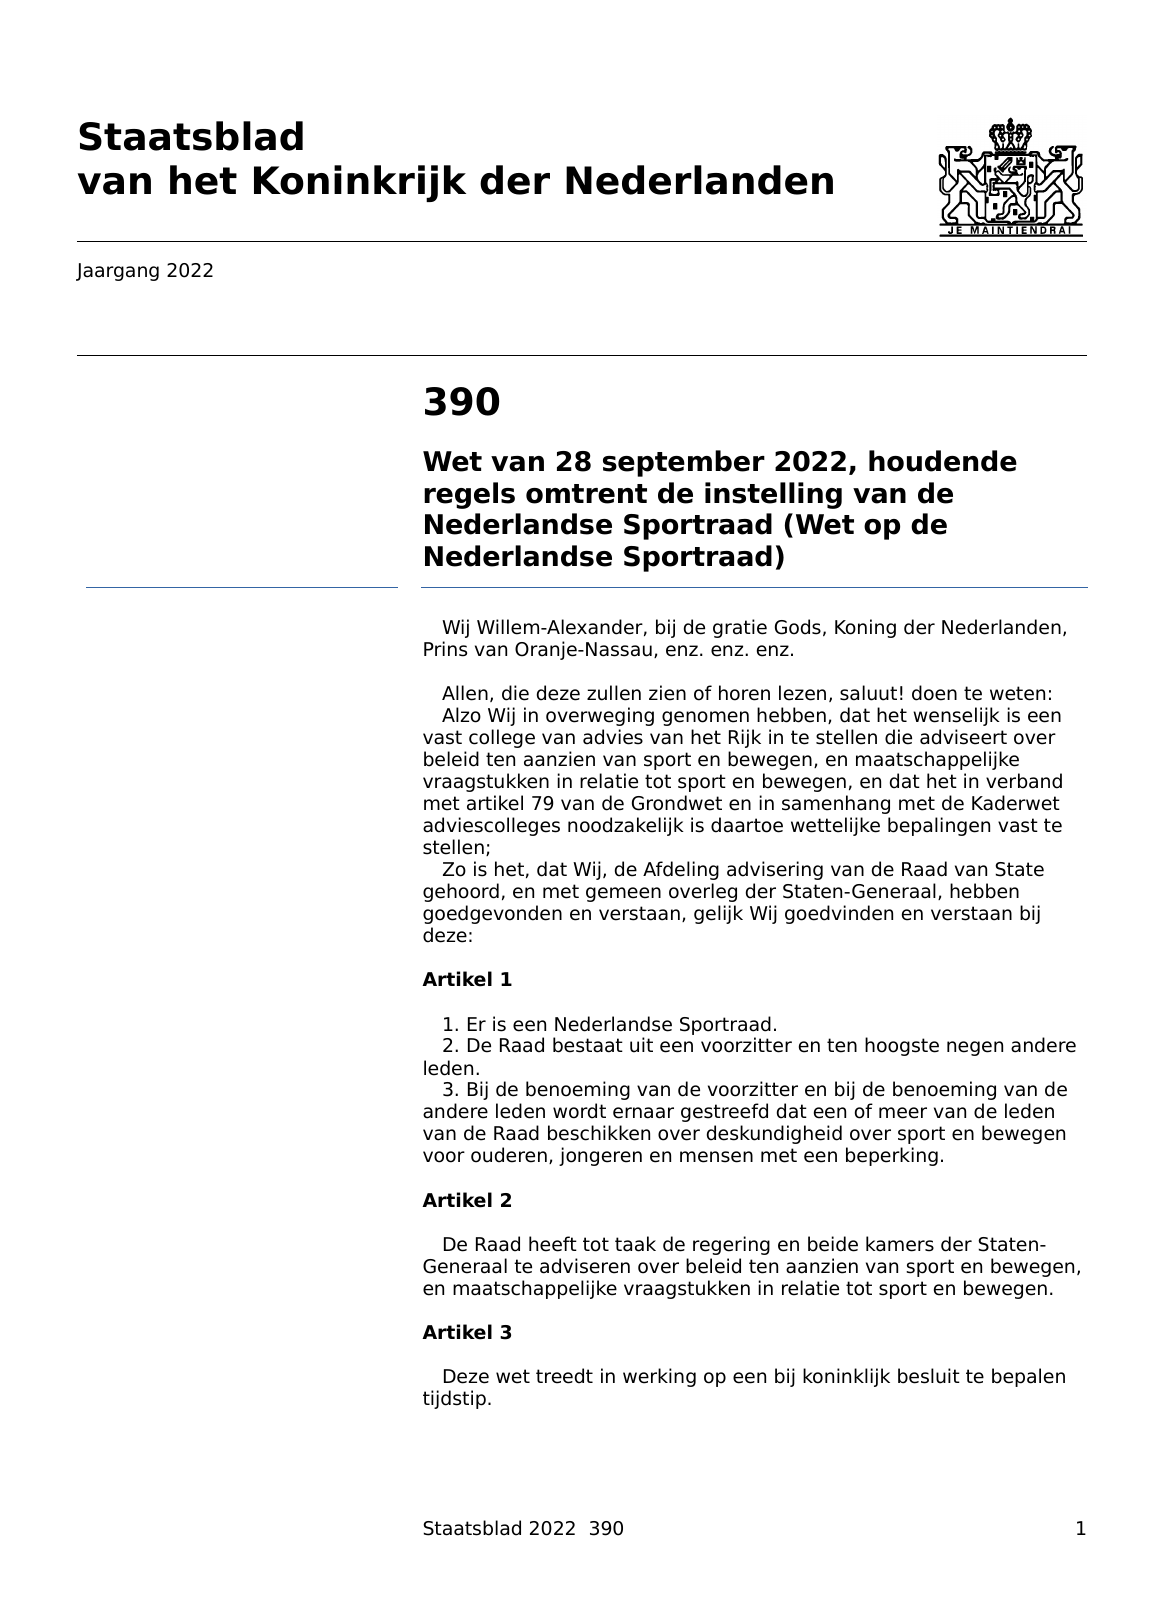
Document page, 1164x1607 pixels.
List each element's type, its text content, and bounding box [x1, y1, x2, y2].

table_header [886, 100, 1087, 241]
text 2. De Raad bestaat uit een voorzitter en ten hoogste negen andere leden. [422, 1035, 1087, 1079]
text 3. Bij de benoeming van de voorzitter en bij de benoeming van de andere leden wordt ernaar gestreefd dat een of meer van de leden van de Raad beschikken over deskundigheid over sport en bewegen voor ouderen, jongeren en mensen met een beperking. [422, 1079, 1087, 1167]
text Deze wet treedt in werking op een bij koninklijk besluit te bepalen tijdstip. [422, 1366, 1087, 1410]
picture [936, 115, 1087, 240]
text Wet van 28 september 2022, houdende regels omtrent de instelling van de Nederlandse Sportraad (Wet op de Nederlandse Sportraad) [422, 447, 1087, 573]
subtitle Artikel 1 [422, 969, 1087, 991]
text Wij Willem-Alexander, bij de gratie Gods, Koning der Nederlanden, Prins van Oranje-Nassau, enz. enz. enz. [422, 617, 1087, 661]
text Zo is het, dat Wij, de Afdeling advisering van de Raad van State gehoord, en met gemeen overleg der Staten-Generaal, hebben goedgevonden en verstaan, gelijk Wij goedvinden en verstaan bij deze: [422, 859, 1087, 947]
text Alzo Wij in overweging genomen hebben, dat het wenselijk is een vast college van advies van het Rijk in te stellen die adviseert over beleid ten aanzien van sport en bewegen, en maatschappelijke vraagstukken in relatie tot sport en bewegen, en dat het in verband met artikel 79 van de Grondwet en in samenhang met de Kaderwet adviescolleges noodzakelijk is daartoe wettelijke bepalingen vast te stellen; [422, 705, 1087, 859]
table_header Staatsblad van het Koninkrijk der Nederlanden [77, 100, 886, 241]
text Allen, die deze zullen zien of horen lezen, saluut! doen te weten: [422, 683, 1087, 705]
table_cell Jaargang 2022 [77, 242, 1087, 355]
text De Raad heeft tot taak de regering en beide kamers der Staten-Generaal te adviseren over beleid ten aanzien van sport en bewegen, en maatschappelijke vraagstukken in relatie tot sport en bewegen. [422, 1234, 1087, 1299]
text 1. Er is een Nederlandse Sportraad. [422, 1013, 1087, 1035]
subtitle Artikel 2 [422, 1189, 1087, 1211]
subtitle 390 [422, 381, 1087, 424]
subtitle Artikel 3 [422, 1322, 1087, 1344]
